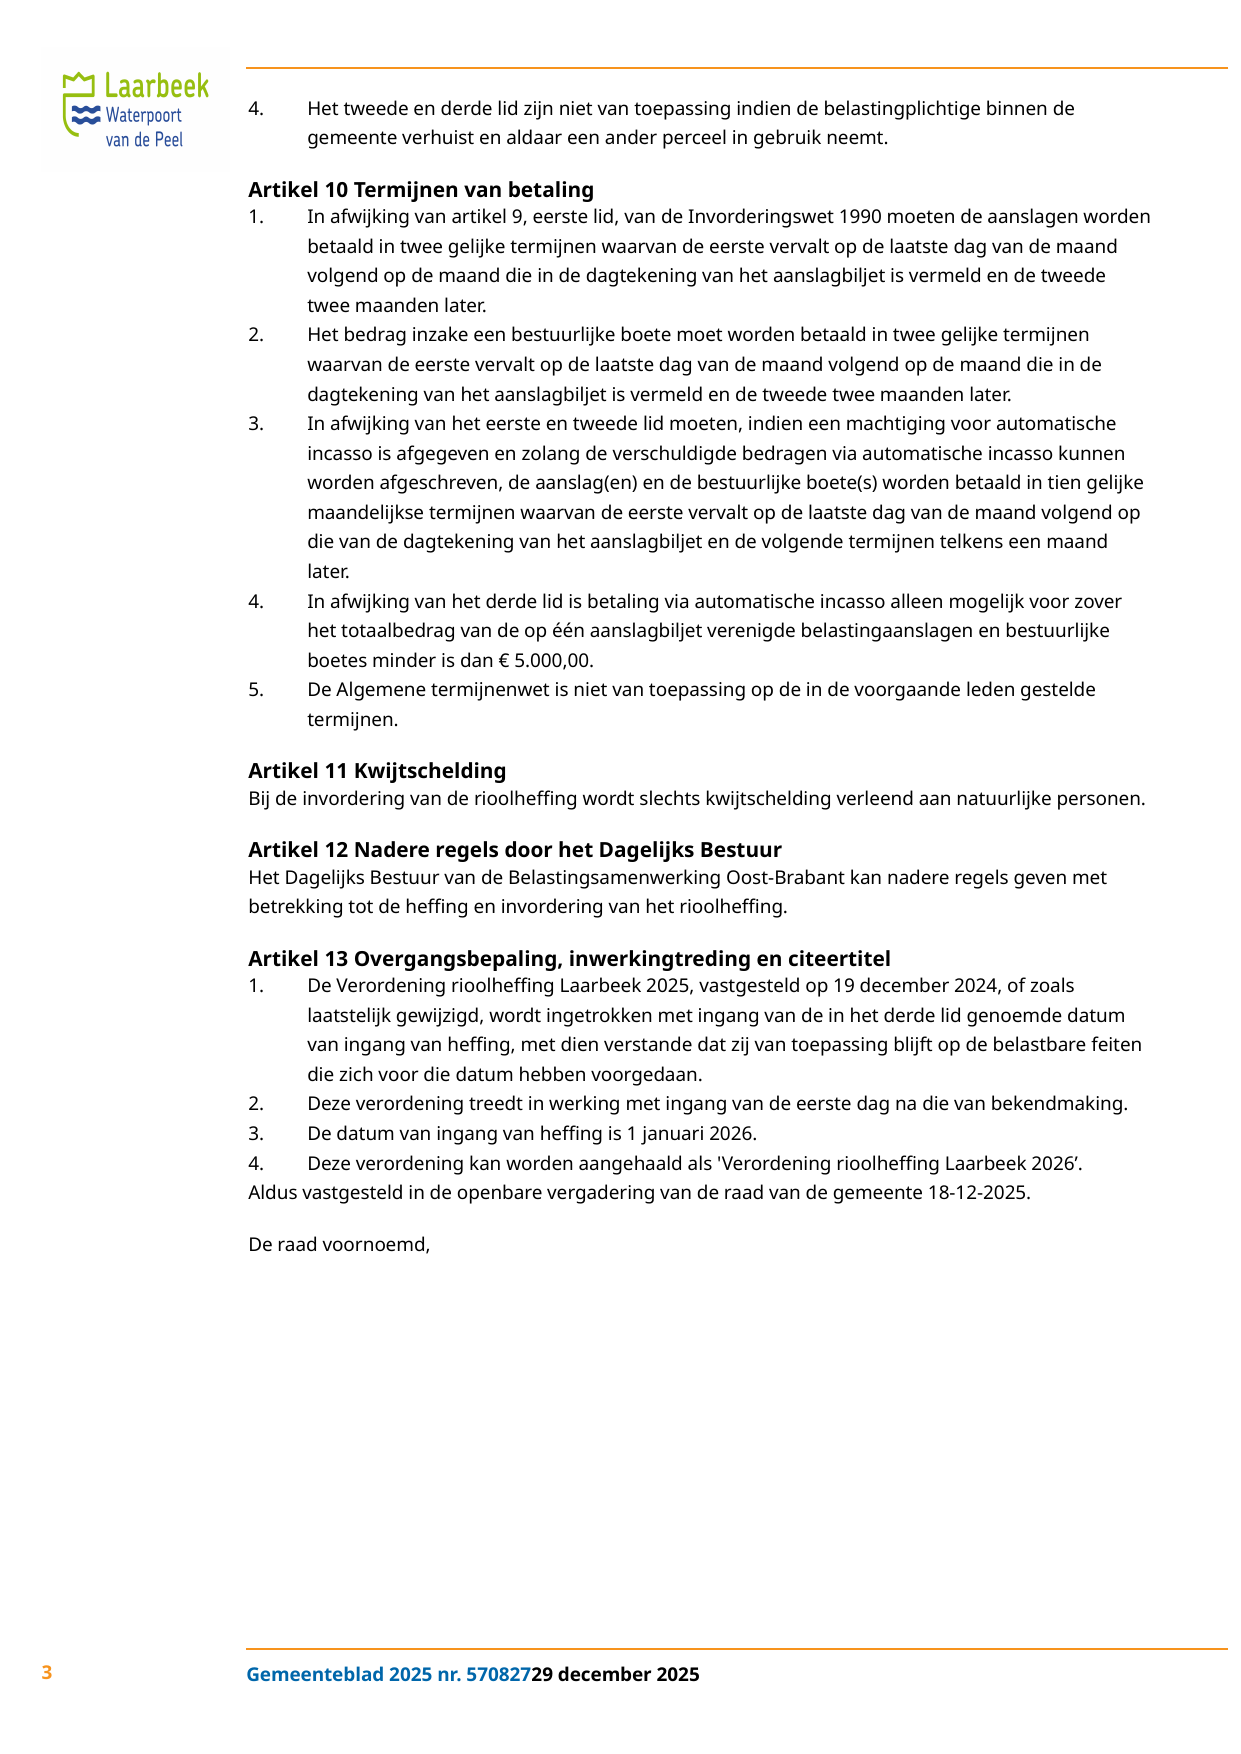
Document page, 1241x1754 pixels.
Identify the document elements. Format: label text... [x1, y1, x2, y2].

text Het Dagelijks Bestuur van de Belastingsamenwerking Oost-Brabant kan nadere regels geven met betrekking tot de heffing en invordering van het rioolheffing. [248, 864, 1152, 919]
list De datum van ingang van heffing is 1 januari 2026. [248, 1120, 1152, 1146]
text Artikel 13 Overgangsbepaling, inwerkingtreding en citeertitel [248, 944, 1152, 972]
picture [41, 47, 231, 172]
list De Verordening rioolheffing Laarbeek 2025, vastgesteld op 19 december 2024, of zoals laatstelijk gewijzigd, wordt ingetrokken met ingang van de in het derde lid genoemde datum van ingang van heffing, met dien verstande dat zij van toepassing blijft op de belastbare feiten die zich voor die datum hebben voorgedaan. [248, 972, 1152, 1087]
text Artikel 11 Kwijtschelding [248, 757, 1152, 785]
text De raad voornoemd, [248, 1231, 1152, 1257]
text Bij de invordering van de rioolheffing wordt slechts kwijtschelding verleend aan natuurlijke personen. [248, 785, 1152, 811]
text Artikel 12 Nadere regels door het Dagelijks Bestuur [248, 835, 1152, 864]
list Het tweede en derde lid zijn niet van toepassing indien de belastingplichtige binnen de gemeente verhuist en aldaar een ander perceel in gebruik neemt. [248, 95, 1152, 150]
list De Algemene termijnenwet is niet van toepassing op de in de voorgaande leden gestelde termijnen. [248, 677, 1152, 732]
list Deze verordening kan worden aangehaald als 'Verordening rioolheffing Laarbeek 2026’. [248, 1150, 1152, 1176]
list In afwijking van het eerste en tweede lid moeten, indien een machtiging voor automatische incasso is afgegeven en zolang de verschuldigde bedragen via automatische incasso kunnen worden afgeschreven, de aanslag(en) en de bestuurlijke boete(s) worden betaald in tien gelijke maandelijkse termijnen waarvan de eerste vervalt op de laatste dag van de maand volgend op die van de dagtekening van het aanslagbiljet en de volgende termijnen telkens een maand later. [248, 410, 1152, 584]
list In afwijking van artikel 9, eerste lid, van de Invorderingswet 1990 moeten de aanslagen worden betaald in twee gelijke termijnen waarvan de eerste vervalt op de laatste dag van de maand volgend op de maand die in de dagtekening van het aanslagbiljet is vermeld en de tweede twee maanden later. [248, 203, 1152, 318]
list Deze verordening treedt in werking met ingang van de eerste dag na die van bekendmaking. [248, 1091, 1152, 1116]
list In afwijking van het derde lid is betaling via automatische incasso alleen mogelijk voor zover het totaalbedrag van de op één aanslagbiljet verenigde belastingaanslagen en bestuurlijke boetes minder is dan € 5.000,00. [248, 588, 1152, 673]
text Aldus vastgesteld in de openbare vergadering van de raad van de gemeente 18-12-2025. [248, 1179, 1152, 1205]
list Het bedrag inzake een bestuurlijke boete moet worden betaald in twee gelijke termijnen waarvan de eerste vervalt op de laatste dag van de maand volgend op de maand die in de dagtekening van het aanslagbiljet is vermeld en de tweede twee maanden later. [248, 322, 1152, 406]
text Artikel 10 Termijnen van betaling [248, 175, 1152, 203]
